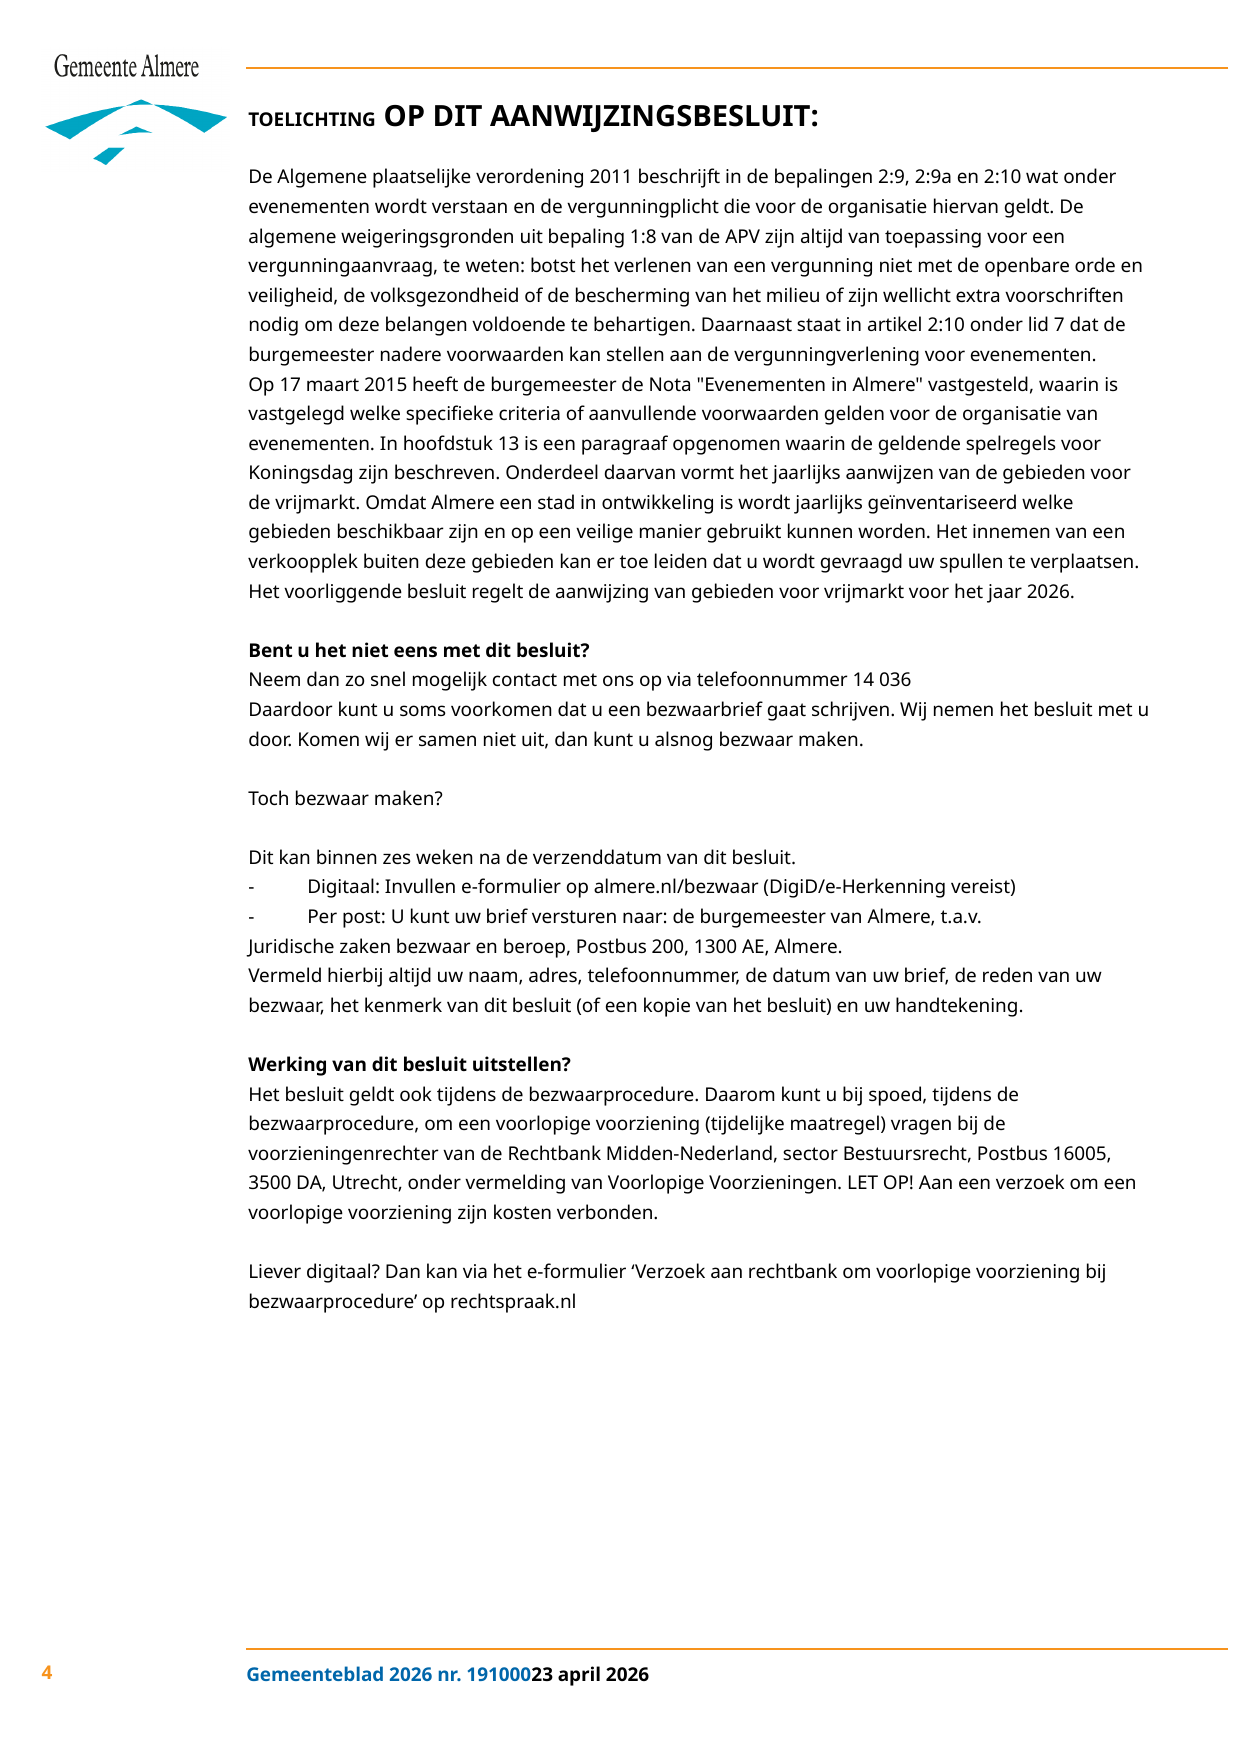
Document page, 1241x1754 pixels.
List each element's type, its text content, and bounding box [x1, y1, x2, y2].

list Per post: U kunt uw brief versturen naar: de burgemeester van Almere, t.a.v. [248, 903, 1152, 929]
text Neem dan zo snel mogelijk contact met ons op via telefoonnummer 14 036 [248, 667, 1152, 692]
text Liever digitaal? Dan kan via het e-formulier ‘Verzoek aan rechtbank om voorlopige voorziening bij bezwaarprocedure’ op rechtspraak.nl [248, 1258, 1152, 1313]
list Digitaal: Invullen e-formulier op almere.nl/bezwaar (DigiD/e-Herkenning vereist) [248, 874, 1152, 899]
text Werking van dit besluit uitstellen? [248, 1051, 1152, 1077]
text Vermeld hierbij altijd uw naam, adres, telefoonnummer, de datum van uw brief, de reden van uw bezwaar, het kenmerk van dit besluit (of een kopie van het besluit) en uw handtekening. [248, 962, 1152, 1018]
text Daardoor kunt u soms voorkomen dat u een bezwaarbrief gaat schrijven. Wij nemen het besluit met u door. Komen wij er samen niet uit, dan kunt u alsnog bezwaar maken. [248, 696, 1152, 751]
text Dit kan binnen zes weken na de verzenddatum van dit besluit. [248, 844, 1152, 870]
text Toch bezwaar maken? [248, 785, 1152, 811]
text Het besluit geldt ook tijdens de bezwaarprocedure. Daarom kunt u bij spoed, tijdens de bezwaarprocedure, om een voorlopige voorziening (tijdelijke maatregel) vragen bij de voorzieningenrechter van de Rechtbank Midden-Nederland, sector Bestuursrecht, Postbus 16005, 3500 DA, Utrecht, onder vermelding van Voorlopige Voorzieningen. LET OP! Aan een verzoek om een voorlopige voorziening zijn kosten verbonden. [248, 1081, 1152, 1225]
picture [41, 47, 231, 172]
text Bent u het niet eens met dit besluit? [248, 637, 1152, 663]
text Op 17 maart 2015 heeft de burgemeester de Nota "Evenementen in Almere" vastgesteld, waarin is vastgelegd welke specifieke criteria of aanvullende voorwaarden gelden voor de organisatie van evenementen. In hoofdstuk 13 is een paragraaf opgenomen waarin de geldende spelregels voor Koningsdag zijn beschreven. Onderdeel daarvan vormt het jaarlijks aanwijzen van de gebieden voor de vrijmarkt. Omdat Almere een stad in ontwikkeling is wordt jaarlijks geïnventariseerd welke gebieden beschikbaar zijn en op een veilige manier gebruikt kunnen worden. Het innemen van een verkoopplek buiten deze gebieden kan er toe leiden dat u wordt gevraagd uw spullen te verplaatsen. [248, 371, 1152, 574]
text Het voorliggende besluit regelt de aanwijzing van gebieden voor vrijmarkt voor het jaar 2026. [248, 578, 1152, 603]
text Juridische zaken bezwaar en beroep, Postbus 200, 1300 AE, Almere. [248, 933, 1152, 958]
text TOELICHTING OP DIT AANWIJZINGSBESLUIT: [248, 95, 1152, 134]
text De Algemene plaatselijke verordening 2011 beschrijft in de bepalingen 2:9, 2:9a en 2:10 wat onder evenementen wordt verstaan en de vergunningplicht die voor de organisatie hiervan geldt. De algemene weigeringsgronden uit bepaling 1:8 van de APV zijn altijd van toepassing voor een vergunningaanvraag, te weten: botst het verlenen van een vergunning niet met de openbare orde en veiligheid, de volksgezondheid of de bescherming van het milieu of zijn wellicht extra voorschriften nodig om deze belangen voldoende te behartigen. Daarnaast staat in artikel 2:10 onder lid 7 dat de burgemeester nadere voorwaarden kan stellen aan de vergunningverlening voor evenementen. [248, 164, 1152, 367]
